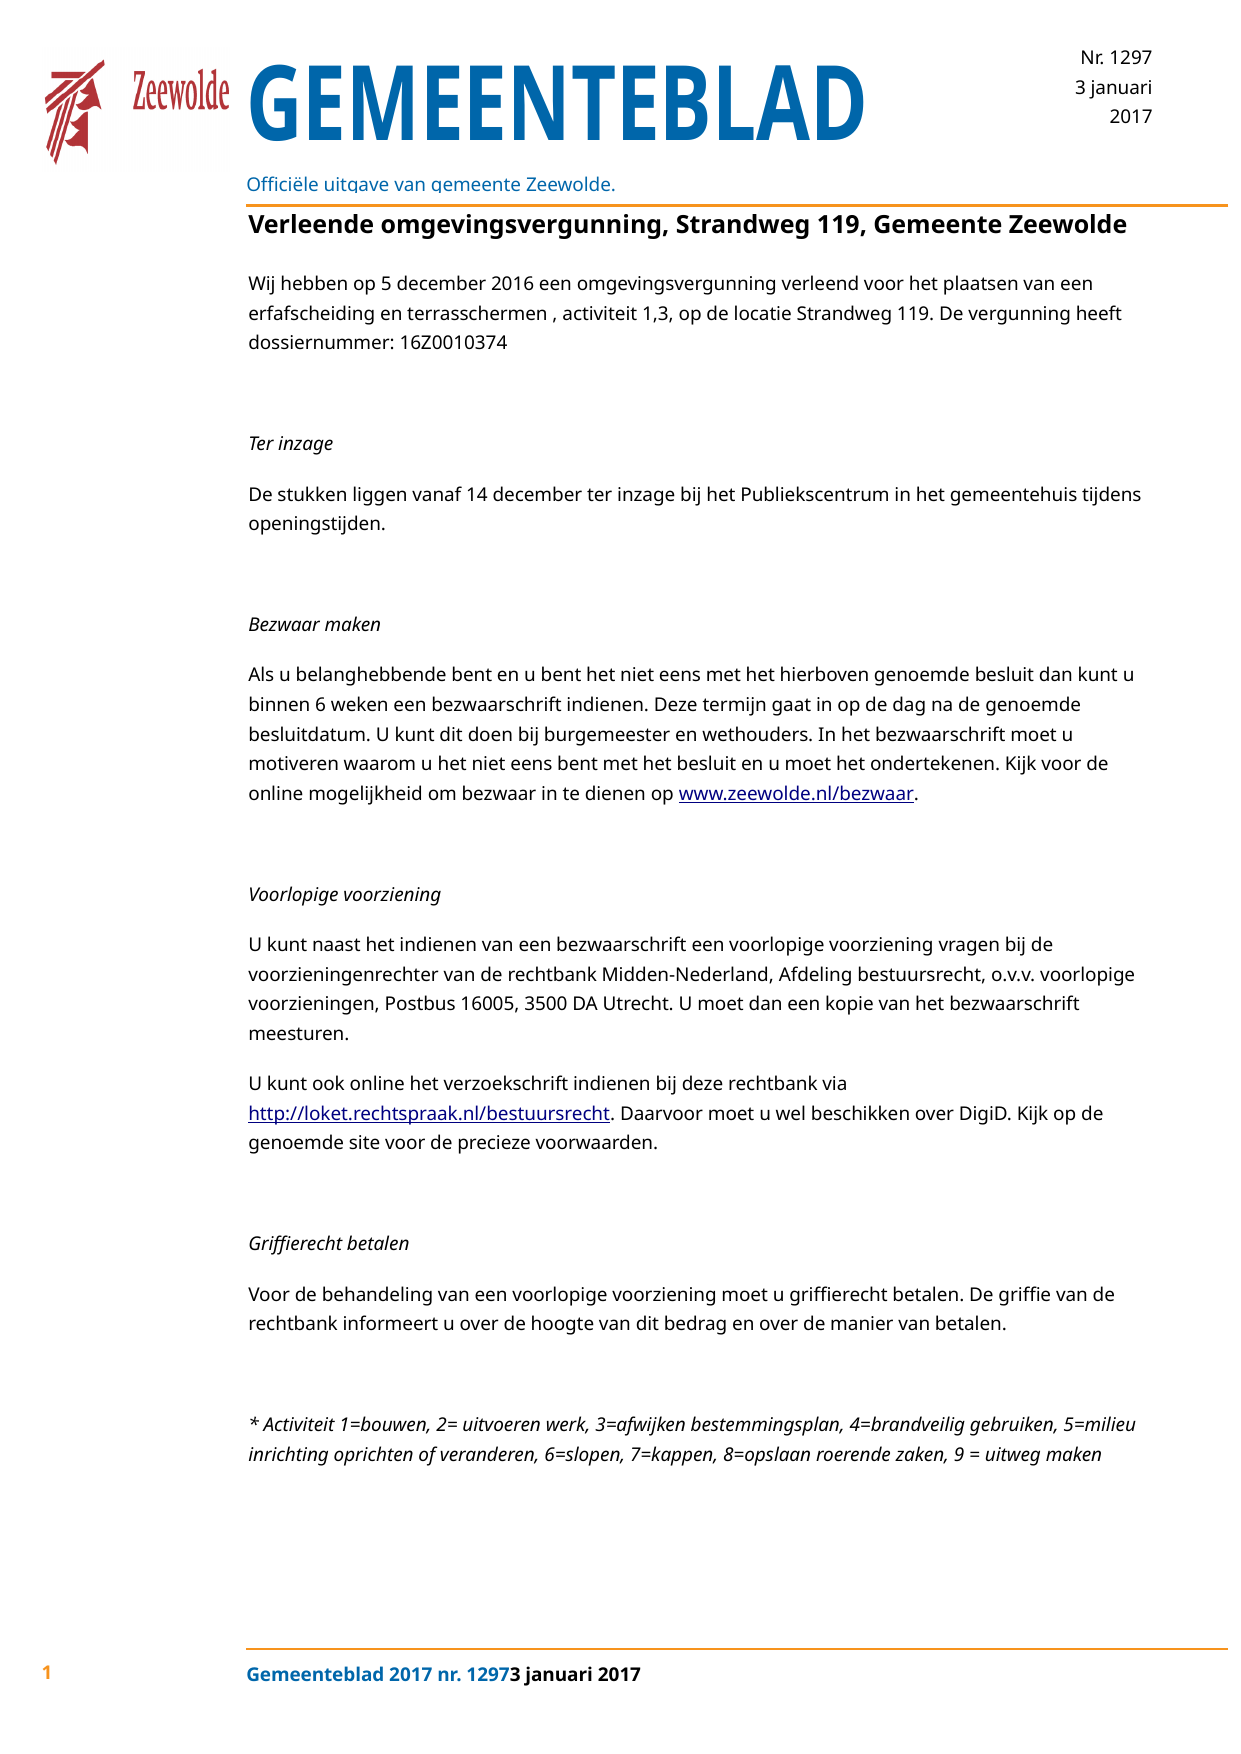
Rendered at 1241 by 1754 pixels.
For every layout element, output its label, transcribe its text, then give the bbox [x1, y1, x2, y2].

text Voor de behandeling van een voorlopige voorziening moet u griffierecht betalen. De griffie van de rechtbank informeert u over de hoogte van dit bedrag en over de manier van betalen. [248, 1281, 1152, 1336]
text U kunt ook online het verzoekschrift indienen bij deze rechtbank via http://loket.rechtspraak.nl/bestuursrecht. Daarvoor moet u wel beschikken over DigiD. Kijk op de genoemde site voor de precieze voorwaarden. [248, 1070, 1152, 1155]
text De stukken liggen vanaf 14 december ter inzage bij het Publiekscentrum in het gemeentehuis tijdens openingstijden. [248, 481, 1152, 536]
text Bezwaar maken [248, 611, 1152, 637]
text Griffierecht betalen [248, 1230, 1152, 1256]
text Ter inzage [248, 430, 1152, 456]
picture [41, 47, 231, 172]
text * Activiteit 1=bouwen, 2= uitvoeren werk, 3=afwijken bestemmingsplan, 4=brandveilig gebruiken, 5=milieu inrichting oprichten of veranderen, 6=slopen, 7=kappen, 8=opslaan roerende zaken, 9 = uitweg maken [248, 1411, 1152, 1466]
text U kunt naast het indienen van een bezwaarschrift een voorlopige voorziening vragen bij de voorzieningenrechter van de rechtbank Midden-Nederland, Afdeling bestuursrecht, o.v.v. voorlopige voorzieningen, Postbus 16005, 3500 DA Utrecht. U moet dan een kopie van het bezwaarschrift meesturen. [248, 931, 1152, 1046]
text Verleende omgevingsvergunning, Strandweg 119, Gemeente Zeewolde [248, 207, 1152, 241]
text Als u belanghebbende bent en u bent het niet eens met het hierboven genoemde besluit dan kunt u binnen 6 weken een bezwaarschrift indienen. Deze termijn gaat in op de dag na de genoemde besluitdatum. U kunt dit doen bij burgemeester en wethouders. In het bezwaarschrift moet u motiveren waarom u het niet eens bent met het besluit en u moet het ondertekenen. Kijk voor de online mogelijkheid om bezwaar in te dienen op www.zeewolde.nl/bezwaar. [248, 662, 1152, 806]
text Voorlopige voorziening [248, 881, 1152, 906]
text Wij hebben op 5 december 2016 een omgevingsvergunning verleend voor het plaatsen van een erfafscheiding en terrasschermen , activiteit 1,3, op de locatie Strandweg 119. De vergunning heeft dossiernummer: 16Z0010374 [248, 270, 1152, 355]
